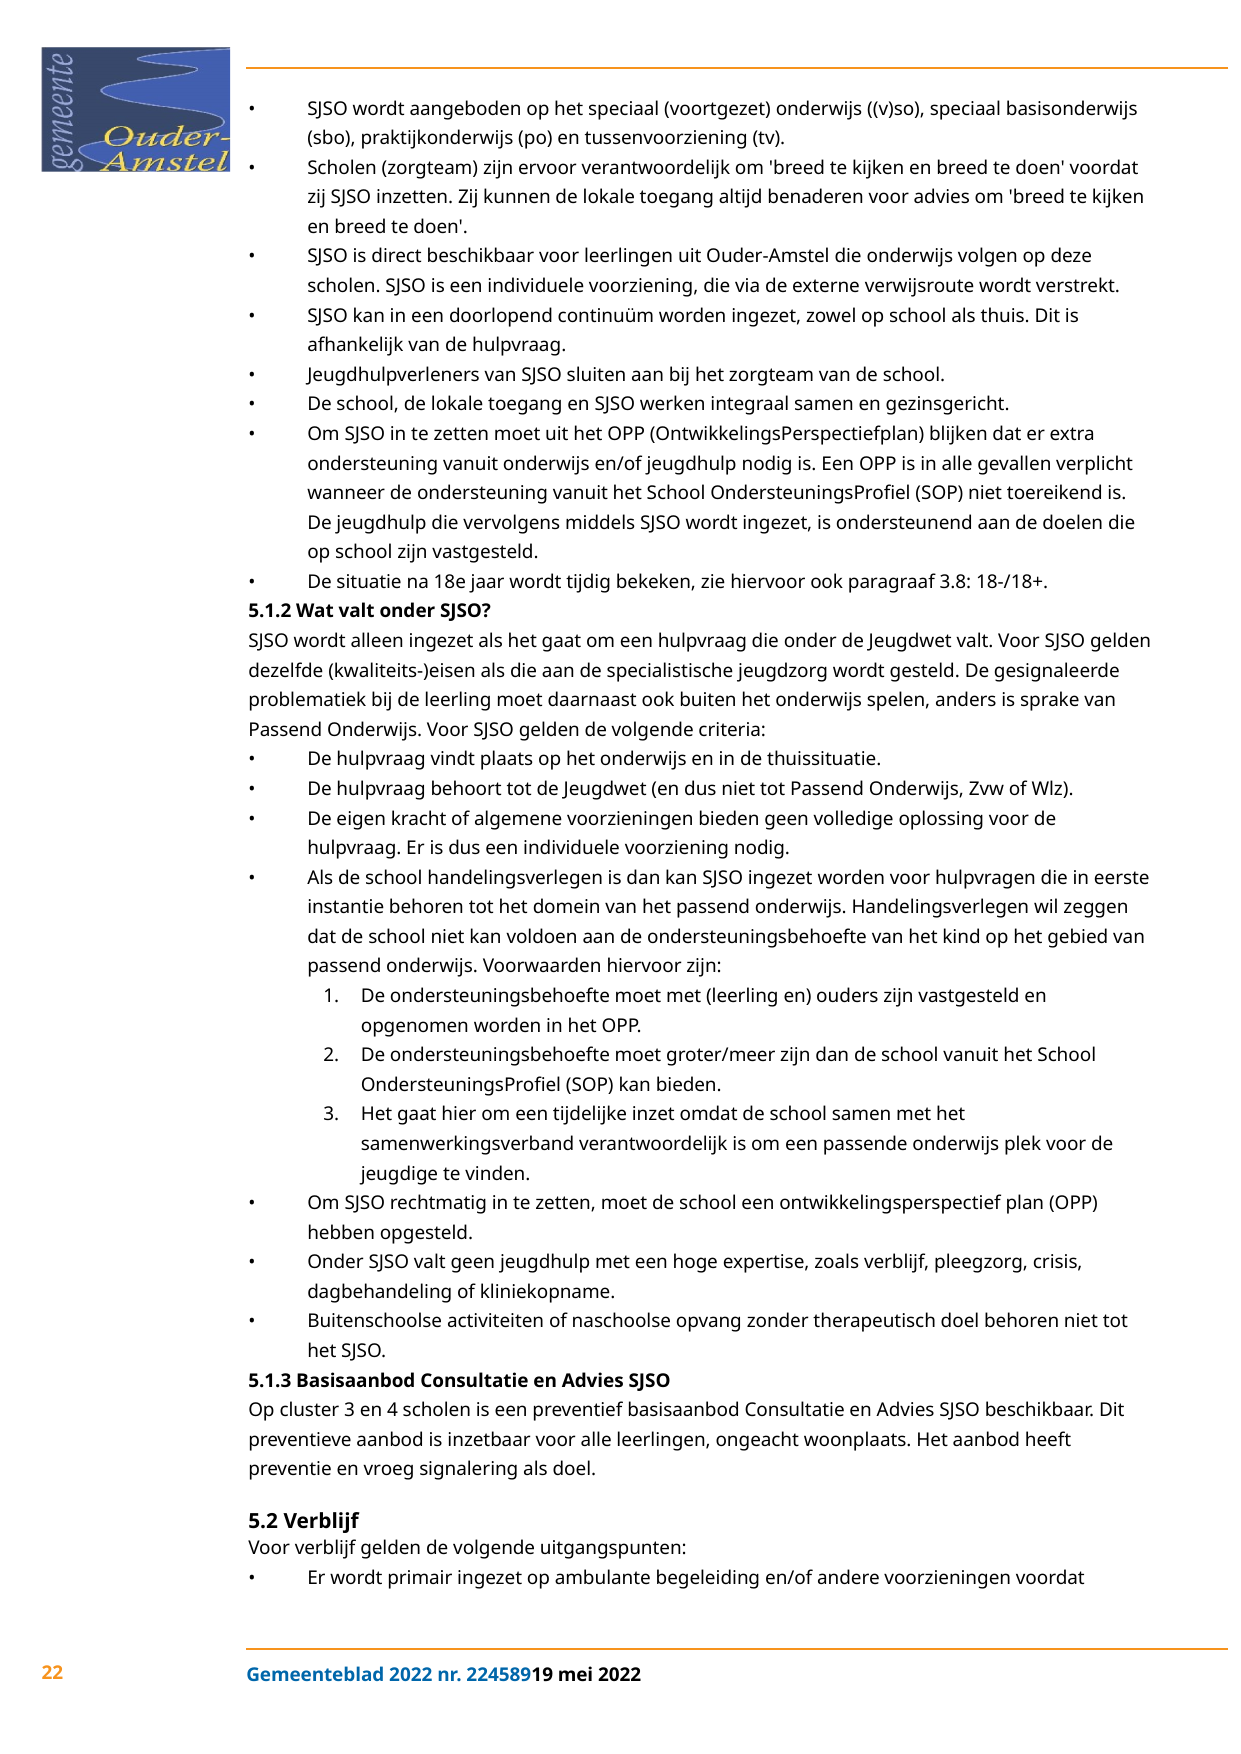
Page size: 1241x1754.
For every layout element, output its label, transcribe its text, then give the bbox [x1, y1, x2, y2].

text 5.1.2 Wat valt onder SJSO? [248, 598, 1152, 623]
list Onder SJSO valt geen jeugdhulp met een hoge expertise, zoals verblijf, pleegzorg, crisis, dagbehandeling of kliniekopname. [248, 1248, 1152, 1304]
text SJSO wordt alleen ingezet als het gaat om een hulpvraag die onder de Jeugdwet valt. Voor SJSO gelden dezelfde (kwaliteits-)eisen als die aan de specialistische jeugdzorg wordt gesteld. De gesignaleerde problematiek bij de leerling moet daarnaast ook buiten het onderwijs spelen, anders is sprake van Passend Onderwijs. Voor SJSO gelden de volgende criteria: [248, 627, 1152, 742]
list De school, de lokale toegang en SJSO werken integraal samen en gezinsgericht. [248, 391, 1152, 416]
list De ondersteuningsbehoefte moet met (leerling en) ouders zijn vastgesteld en opgenomen worden in het OPP. [323, 982, 1152, 1038]
list Om SJSO in te zetten moet uit het OPP (OntwikkelingsPerspectiefplan) blijken dat er extra ondersteuning vanuit onderwijs en/of jeugdhulp nodig is. Een OPP is in alle gevallen verplicht wanneer de ondersteuning vanuit het School OndersteuningsProfiel (SOP) niet toereikend is. De jeugdhulp die vervolgens middels SJSO wordt ingezet, is ondersteunend aan de doelen die op school zijn vastgesteld. [248, 420, 1152, 564]
list Om SJSO rechtmatig in te zetten, moet de school een ontwikkelingsperspectief plan (OPP) hebben opgesteld. [248, 1189, 1152, 1245]
list SJSO wordt aangeboden op het speciaal (voortgezet) onderwijs ((v)so), speciaal basisonderwijs (sbo), praktijkonderwijs (po) en tussenvoorziening (tv). [248, 95, 1152, 150]
text 5.1.3 Basisaanbod Consultatie en Advies SJSO [248, 1367, 1152, 1393]
list Buitenschoolse activiteiten of naschoolse opvang zonder therapeutisch doel behoren niet tot het SJSO. [248, 1308, 1152, 1363]
list De hulpvraag behoort tot de Jeugdwet (en dus niet tot Passend Onderwijs, Zvw of Wlz). [248, 775, 1152, 801]
list De situatie na 18e jaar wordt tijdig bekeken, zie hiervoor ook paragraaf 3.8: 18-/18+. [248, 568, 1152, 594]
list Het gaat hier om een tijdelijke inzet omdat de school samen met het samenwerkingsverband verantwoordelijk is om een passende onderwijs plek voor de jeugdige te vinden. [323, 1101, 1152, 1186]
list Scholen (zorgteam) zijn ervoor verantwoordelijk om 'breed te kijken en breed te doen' voordat zij SJSO inzetten. Zij kunnen de lokale toegang altijd benaderen voor advies om 'breed te kijken en breed te doen'. [248, 154, 1152, 239]
list De eigen kracht of algemene voorzieningen bieden geen volledige oplossing voor de hulpvraag. Er is dus een individuele voorziening nodig. [248, 805, 1152, 860]
list Er wordt primair ingezet op ambulante begeleiding en/of andere voorzieningen voordat [248, 1564, 1152, 1590]
list SJSO kan in een doorlopend continuüm worden ingezet, zowel op school als thuis. Dit is afhankelijk van de hulpvraag. [248, 302, 1152, 357]
list De hulpvraag vindt plaats op het onderwijs en in de thuissituatie. [248, 746, 1152, 771]
text Op cluster 3 en 4 scholen is een preventief basisaanbod Consultatie en Advies SJSO beschikbaar. Dit preventieve aanbod is inzetbaar voor alle leerlingen, ongeacht woonplaats. Het aanbod heeft preventie en vroeg signalering als doel. [248, 1396, 1152, 1481]
list Jeugdhulpverleners van SJSO sluiten aan bij het zorgteam van de school. [248, 361, 1152, 387]
text Voor verblijf gelden de volgende uitgangspunten: [248, 1534, 1152, 1560]
list Als de school handelingsverlegen is dan kan SJSO ingezet worden voor hulpvragen die in eerste instantie behoren tot het domein van het passend onderwijs. Handelingsverlegen wil zeggen dat de school niet kan voldoen aan de ondersteuningsbehoefte van het kind op het gebied van passend onderwijs. Voorwaarden hiervoor zijn: [248, 864, 1152, 978]
list SJSO is direct beschikbaar voor leerlingen uit Ouder-Amstel die onderwijs volgen op deze scholen. SJSO is een individuele voorziening, die via de externe verwijsroute wordt verstrekt. [248, 243, 1152, 298]
list De ondersteuningsbehoefte moet groter/meer zijn dan de school vanuit het School OndersteuningsProfiel (SOP) kan bieden. [323, 1041, 1152, 1097]
picture [41, 47, 231, 172]
text 5.2 Verblijf [248, 1506, 1152, 1534]
